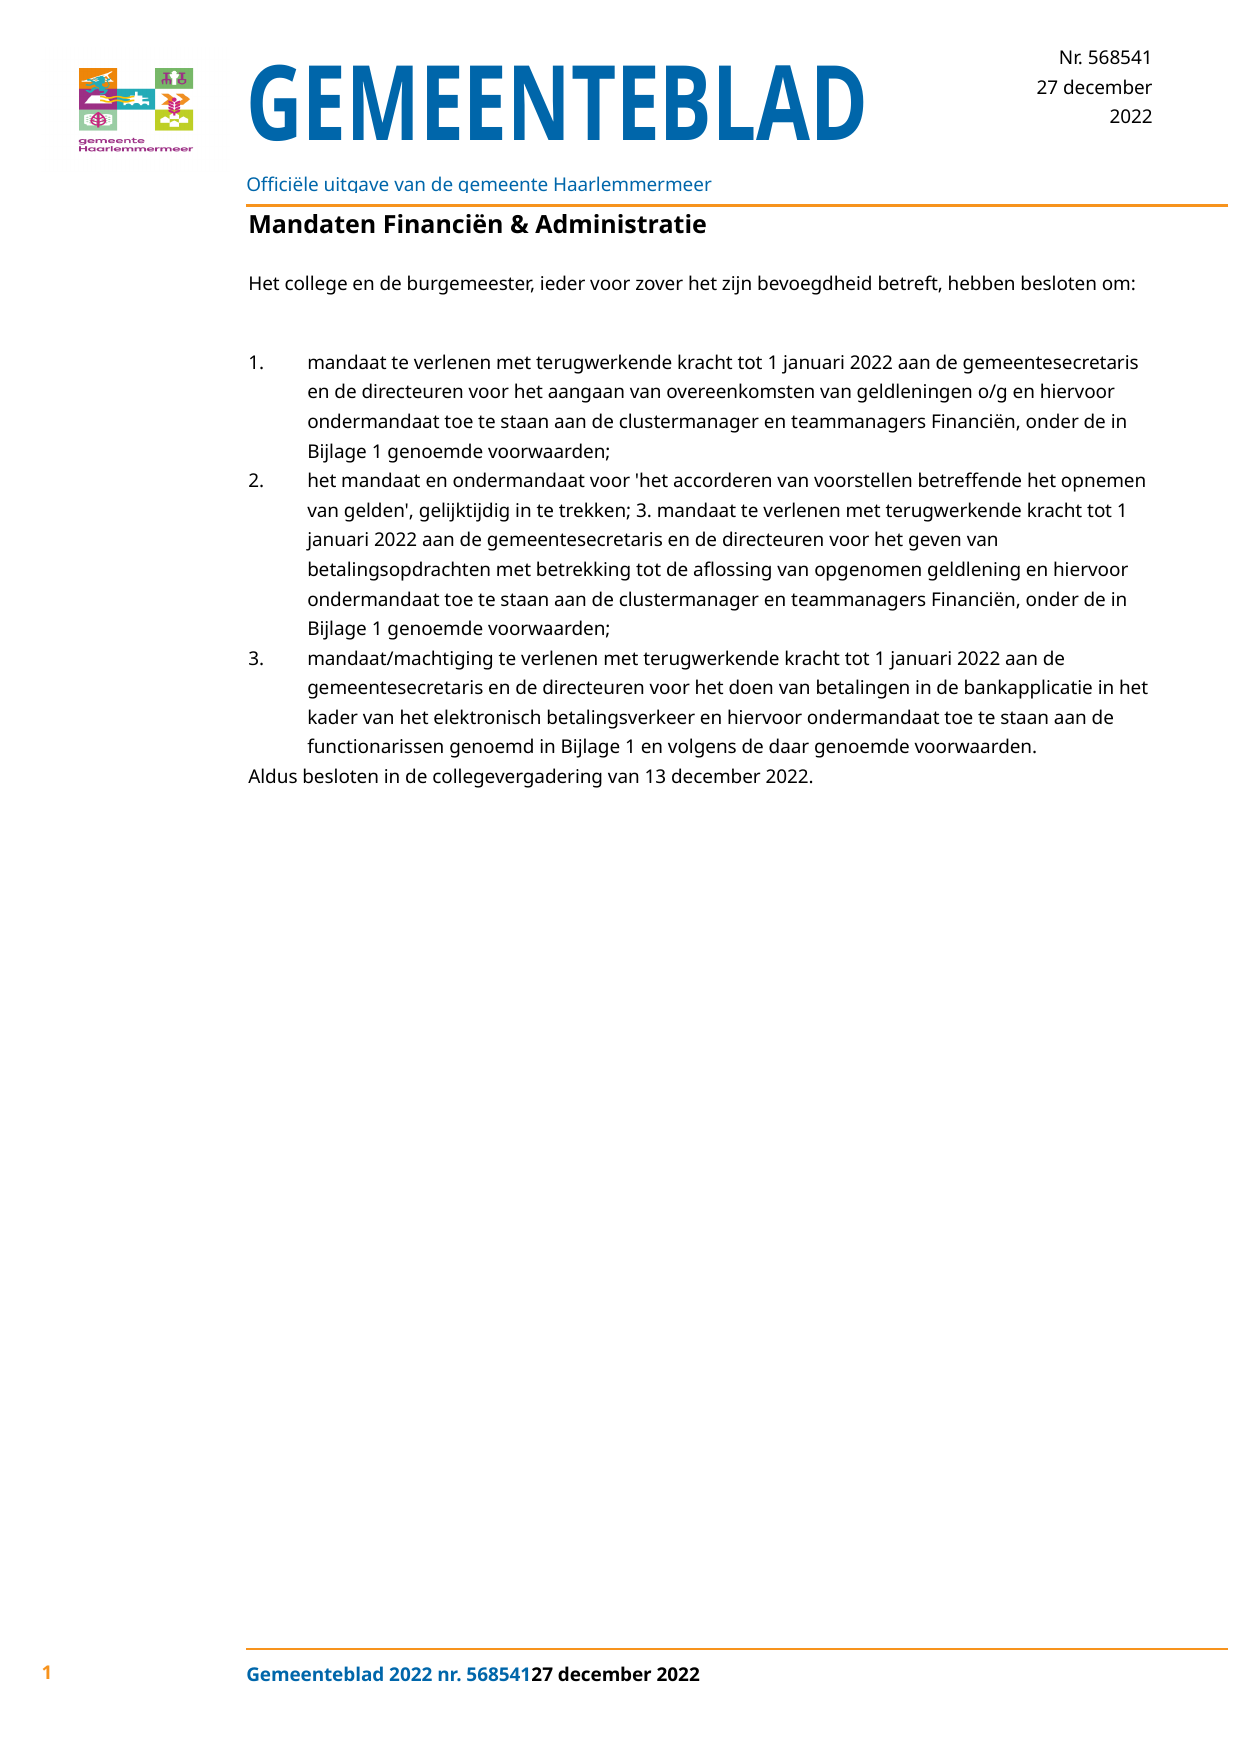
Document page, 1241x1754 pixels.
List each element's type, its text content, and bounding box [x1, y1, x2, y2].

list mandaat/machtiging te verlenen met terugwerkende kracht tot 1 januari 2022 aan de gemeentesecretaris en de directeuren voor het doen van betalingen in de bankapplicatie in het kader van het elektronisch betalingsverkeer en hiervoor ondermandaat toe te staan aan de functionarissen genoemd in Bijlage 1 en volgens de daar genoemde voorwaarden. [248, 645, 1152, 759]
text Het college en de burgemeester, ieder voor zover het zijn bevoegdheid betreft, hebben besloten om: [248, 270, 1152, 296]
text Aldus besloten in de collegevergadering van 13 december 2022. [248, 763, 1152, 789]
picture [41, 47, 231, 172]
list het mandaat en ondermandaat voor 'het accorderen van voorstellen betreffende het opnemen van gelden', gelijktijdig in te trekken; 3. mandaat te verlenen met terugwerkende kracht tot 1 januari 2022 aan de gemeentesecretaris en de directeuren voor het geven van betalingsopdrachten met betrekking tot de aflossing van opgenomen geldlening en hiervoor ondermandaat toe te staan aan de clustermanager en teammanagers Financiën, onder de in Bijlage 1 genoemde voorwaarden; [248, 467, 1152, 641]
list mandaat te verlenen met terugwerkende kracht tot 1 januari 2022 aan de gemeentesecretaris en de directeuren voor het aangaan van overeenkomsten van geldleningen o/g en hiervoor ondermandaat toe te staan aan de clustermanager en teammanagers Financiën, onder de in Bijlage 1 genoemde voorwaarden; [248, 349, 1152, 464]
text Mandaten Financiën & Administratie [248, 207, 1152, 241]
